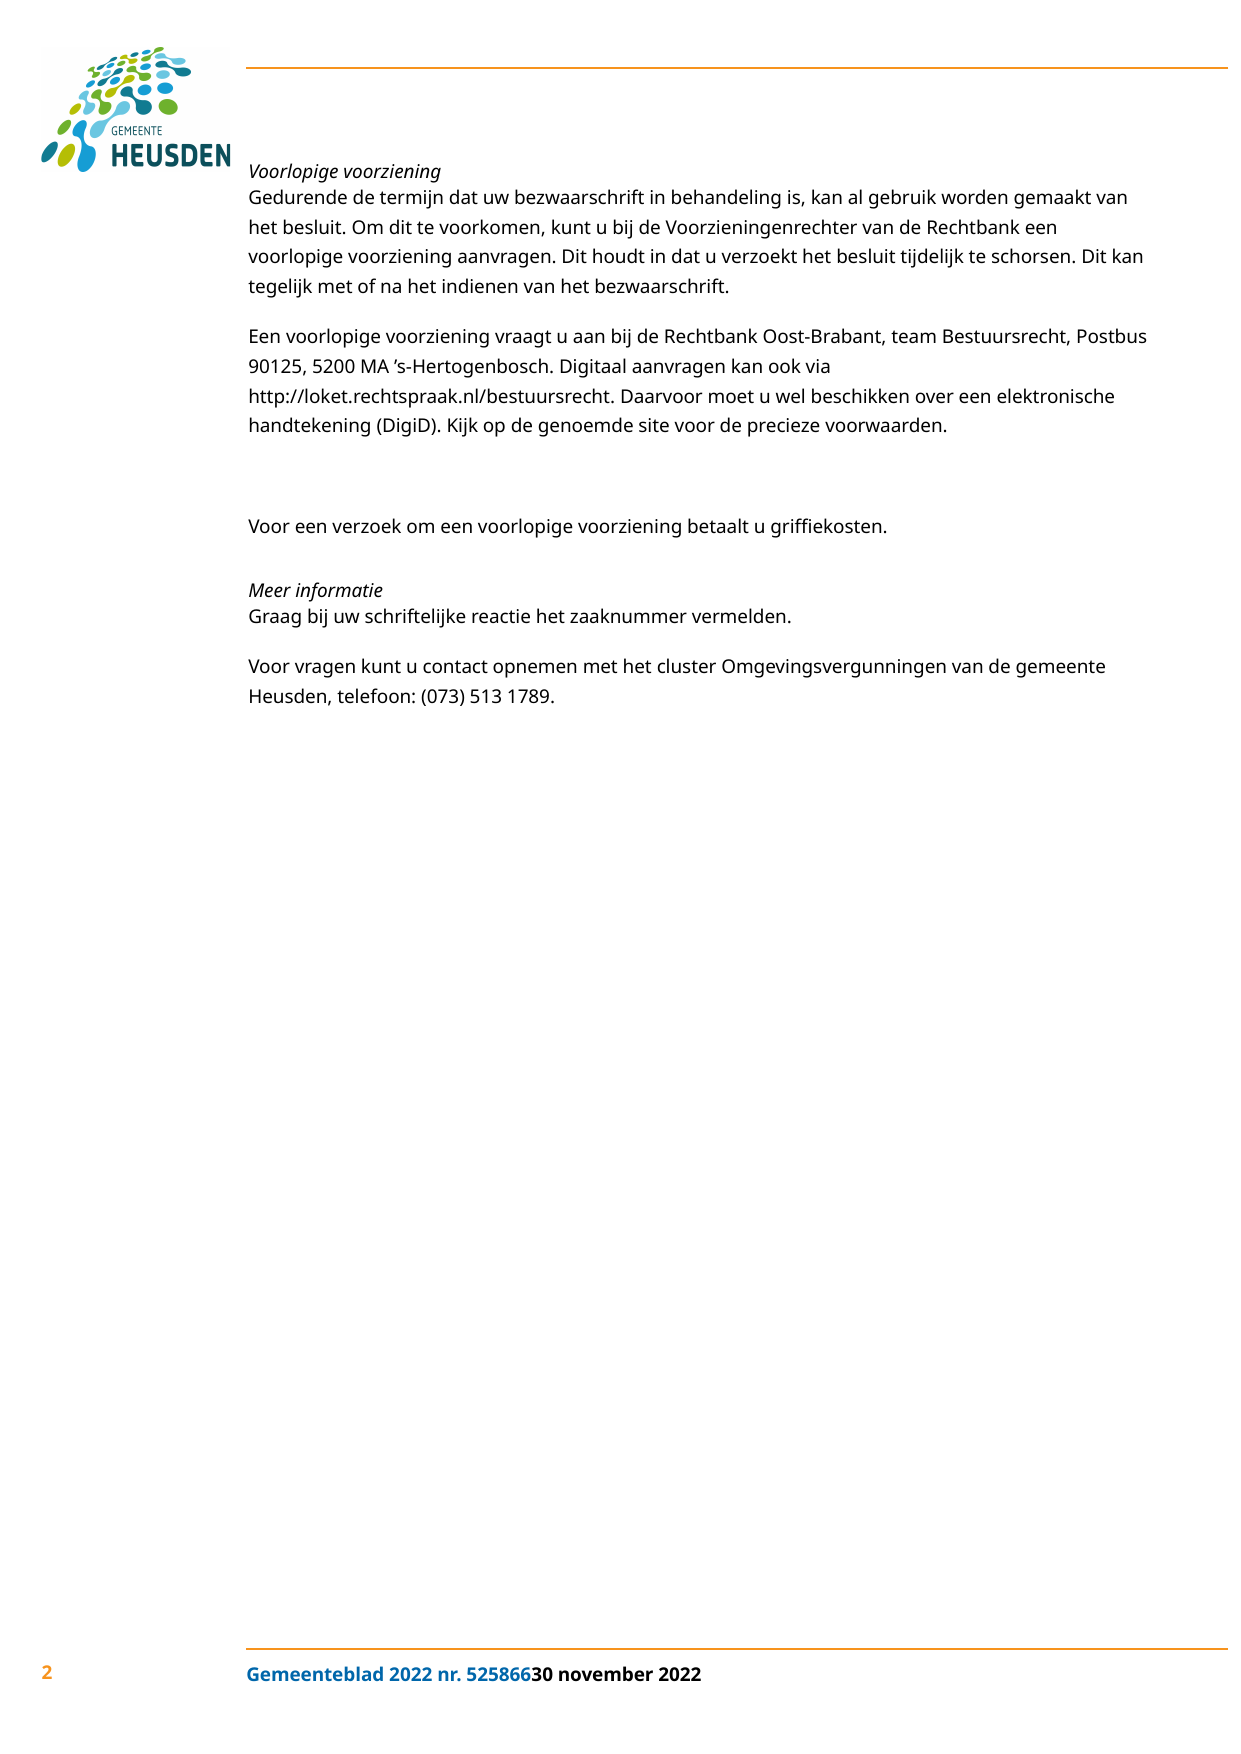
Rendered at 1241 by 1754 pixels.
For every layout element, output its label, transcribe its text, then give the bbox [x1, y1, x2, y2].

text Voor vragen kunt u contact opnemen met het cluster Omgevingsvergunningen van de gemeente Heusden, telefoon: (073) 513 1789. [248, 653, 1152, 709]
text Een voorlopige voorziening vraagt u aan bij de Rechtbank Oost-Brabant, team Bestuursrecht, Postbus 90125, 5200 MA ’s-Hertogenbosch. Digitaal aanvragen kan ook via http://loket.rechtspraak.nl/bestuursrecht. Daarvoor moet u wel beschikken over een elektronische handtekening (DigiD). Kijk op de genoemde site voor de precieze voorwaarden. [248, 324, 1152, 438]
text Graag bij uw schriftelijke reactie het zaaknummer vermelden. [248, 603, 1152, 629]
text Voor een verzoek om een voorlopige voorziening betaalt u griffiekosten. [248, 513, 1152, 539]
text Voorlopige voorziening [248, 159, 1152, 184]
text Meer informatie [248, 577, 1152, 603]
picture [41, 47, 231, 172]
text Gedurende de termijn dat uw bezwaarschrift in behandeling is, kan al gebruik worden gemaakt van het besluit. Om dit te voorkomen, kunt u bij de Voorzieningenrechter van de Rechtbank een voorlopige voorziening aanvragen. Dit houdt in dat u verzoekt het besluit tijdelijk te schorsen. Dit kan tegelijk met of na het indienen van het bezwaarschrift. [248, 184, 1152, 299]
